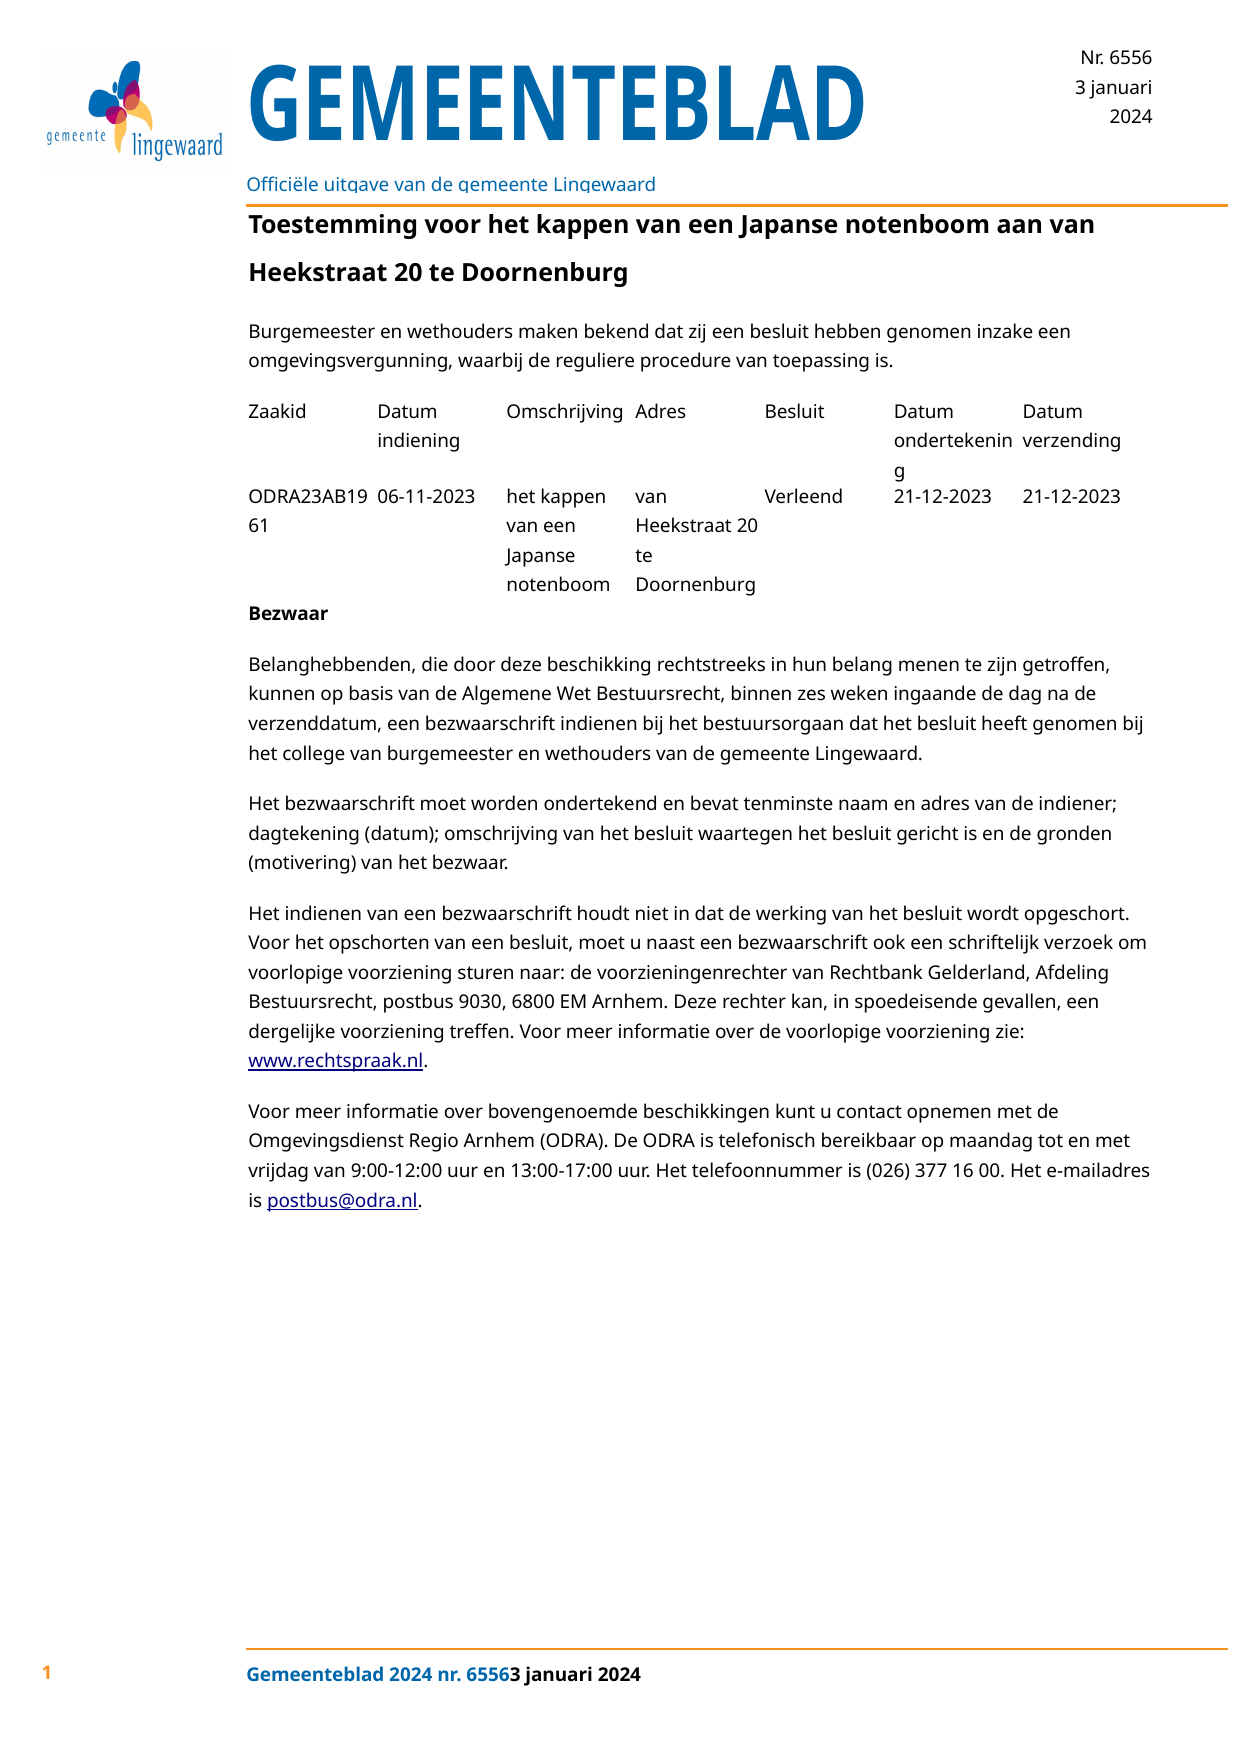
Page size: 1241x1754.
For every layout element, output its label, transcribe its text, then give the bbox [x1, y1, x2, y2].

picture [41, 47, 231, 172]
table_header Datum indiening [377, 398, 506, 483]
text Toestemming voor het kappen van een Japanse notenboom aan van Heekstraat 20 te Doornenburg [248, 207, 1152, 288]
table_header Datum verzending [1023, 398, 1152, 483]
text Het indienen van een bezwaarschrift houdt niet in dat de werking van het besluit wordt opgeschort. Voor het opschorten van een besluit, moet u naast een bezwaarschrift ook een schriftelijk verzoek om voorlopige voorziening sturen naar: de voorzieningenrechter van Rechtbank Gelderland, Afdeling Bestuursrecht, postbus 9030, 6800 EM Arnhem. Deze rechter kan, in spoedeisende gevallen, een dergelijke voorziening treffen. Voor meer informatie over de voorlopige voorziening zie: www.rechtspraak.nl. [248, 900, 1152, 1073]
table_header Besluit [764, 398, 893, 483]
text Burgemeester en wethouders maken bekend dat zij een besluit hebben genomen inzake een omgevingsvergunning, waarbij de reguliere procedure van toepassing is. [248, 318, 1152, 373]
table_header Adres [635, 398, 764, 483]
table_cell het kappen van een Japanse notenboom [506, 483, 635, 597]
text Voor meer informatie over bovengenoemde beschikkingen kunt u contact opnemen met de Omgevingsdienst Regio Arnhem (ODRA). De ODRA is telefonisch bereikbaar op maandag tot en met vrijdag van 9:00-12:00 uur en 13:00-17:00 uur. Het telefoonnummer is (026) 377 16 00. Het e-mailadres is postbus@odra.nl. [248, 1098, 1152, 1213]
text Het bezwaarschrift moet worden ondertekend en bevat tenminste naam en adres van de indiener; dagtekening (datum); omschrijving van het besluit waartegen het besluit gericht is en de gronden (motivering) van het bezwaar. [248, 790, 1152, 875]
table_cell van Heekstraat 20 te Doornenburg [635, 483, 764, 597]
table_cell ODRA23AB1961 [248, 483, 377, 597]
table_cell Verleend [764, 483, 893, 597]
table_header Zaakid [248, 398, 377, 483]
table_cell 06-11-2023 [377, 483, 506, 597]
text Bezwaar [248, 601, 1152, 626]
table_cell 21-12-2023 [894, 483, 1022, 597]
text Belanghebbenden, die door deze beschikking rechtstreeks in hun belang menen te zijn getroffen, kunnen op basis van de Algemene Wet Bestuursrecht, binnen zes weken ingaande de dag na de verzenddatum, een bezwaarschrift indienen bij het bestuursorgaan dat het besluit heeft genomen bij het college van burgemeester en wethouders van de gemeente Lingewaard. [248, 651, 1152, 766]
table_header Datum ondertekening [894, 398, 1022, 483]
table_header Omschrijving [506, 398, 635, 483]
table_cell 21-12-2023 [1023, 483, 1152, 597]
